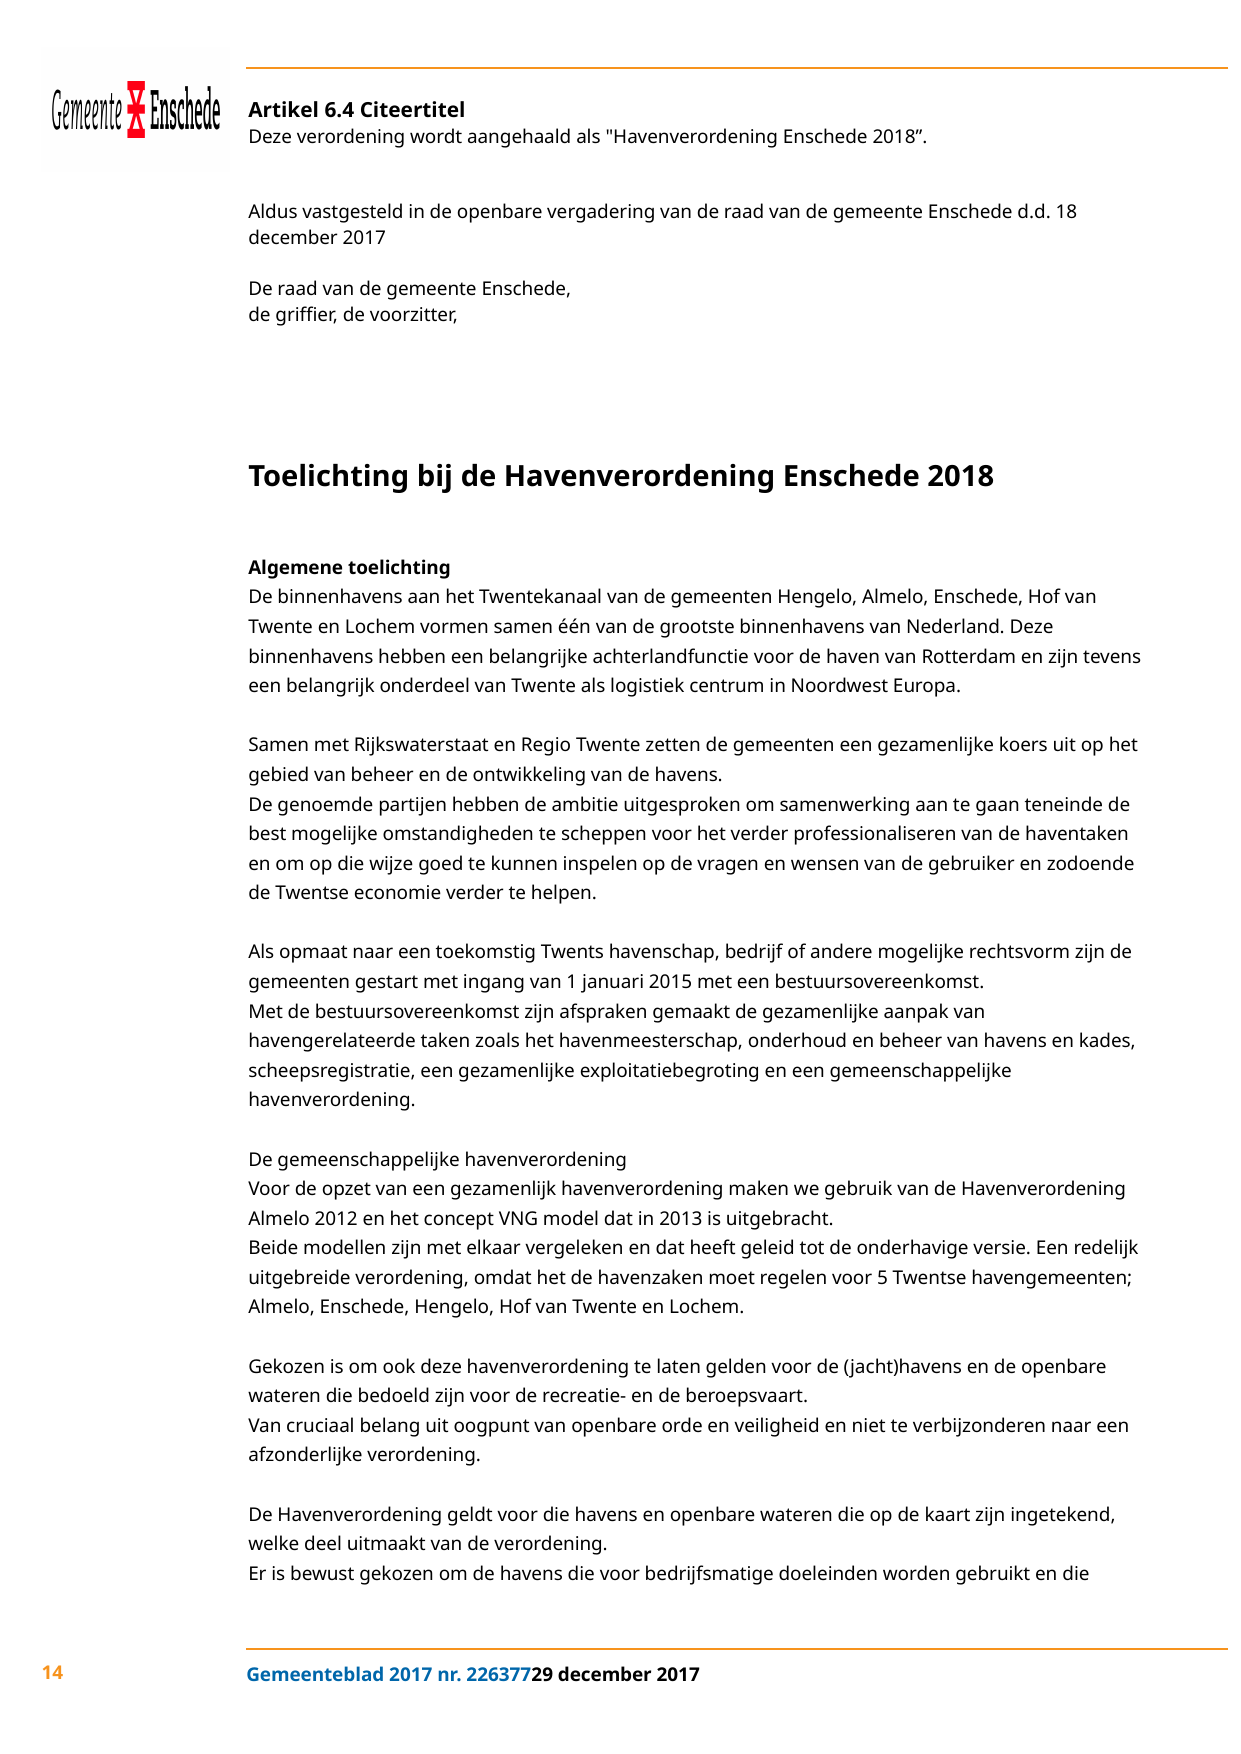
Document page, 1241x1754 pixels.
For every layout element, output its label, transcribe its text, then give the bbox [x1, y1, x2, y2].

text Als opmaat naar een toekomstig Twents havenschap, bedrijf of andere mogelijke rechtsvorm zijn de gemeenten gestart met ingang van 1 januari 2015 met een bestuursovereenkomst. [248, 939, 1152, 994]
text Artikel 6.4 Citeertitel [248, 95, 1152, 123]
picture [41, 47, 231, 172]
text Algemene toelichting [248, 554, 1152, 580]
text Deze verordening wordt aangehaald als "Havenverordening Enschede 2018”. [248, 123, 1152, 149]
text Aldus vastgesteld in de openbare vergadering van de raad van de gemeente Enschede d.d. 18 december 2017 [248, 198, 1152, 250]
text De gemeenschappelijke havenverordening [248, 1146, 1152, 1172]
text Samen met Rijkswaterstaat en Regio Twente zetten de gemeenten een gezamenlijke koers uit op het gebied van beheer en de ontwikkeling van de havens. [248, 732, 1152, 787]
text Er is bewust gekozen om de havens die voor bedrijfsmatige doeleinden worden gebruikt en die [248, 1560, 1152, 1586]
text De raad van de gemeente Enschede, [248, 276, 1152, 301]
text De binnenhavens aan het Twentekanaal van de gemeenten Hengelo, Almelo, Enschede, Hof van Twente en Lochem vormen samen één van de grootste binnenhavens van Nederland. Deze binnenhavens hebben een belangrijke achterlandfunctie voor de haven van Rotterdam en zijn tevens een belangrijk onderdeel van Twente als logistiek centrum in Noordwest Europa. [248, 584, 1152, 698]
text Toelichting bij de Havenverordening Enschede 2018 [248, 456, 1152, 495]
text De Havenverordening geldt voor die havens en openbare wateren die op de kaart zijn ingetekend, welke deel uitmaakt van de verordening. [248, 1501, 1152, 1556]
text de griffier, de voorzitter, [248, 301, 1152, 327]
text Van cruciaal belang uit oogpunt van openbare orde en veiligheid en niet te verbijzonderen naar een afzonderlijke verordening. [248, 1412, 1152, 1467]
text Gekozen is om ook deze havenverordening te laten gelden voor de (jacht)havens en de openbare wateren die bedoeld zijn voor de recreatie- en de beroepsvaart. [248, 1353, 1152, 1408]
text Met de bestuursovereenkomst zijn afspraken gemaakt de gezamenlijke aanpak van havengerelateerde taken zoals het havenmeesterschap, onderhoud en beheer van havens en kades, scheepsregistratie, een gezamenlijke exploitatiebegroting en een gemeenschappelijke havenverordening. [248, 998, 1152, 1112]
text Voor de opzet van een gezamenlijk havenverordening maken we gebruik van de Havenverordening Almelo 2012 en het concept VNG model dat in 2013 is uitgebracht. [248, 1175, 1152, 1231]
text Beide modellen zijn met elkaar vergeleken en dat heeft geleid tot de onderhavige versie. Een redelijk uitgebreide verordening, omdat het de havenzaken moet regelen voor 5 Twentse havengemeenten; Almelo, Enschede, Hengelo, Hof van Twente en Lochem. [248, 1234, 1152, 1319]
text De genoemde partijen hebben de ambitie uitgesproken om samenwerking aan te gaan teneinde de best mogelijke omstandigheden te scheppen voor het verder professionaliseren van de haventaken en om op die wijze goed te kunnen inspelen op de vragen en wensen van de gebruiker en zodoende de Twentse economie verder te helpen. [248, 791, 1152, 905]
